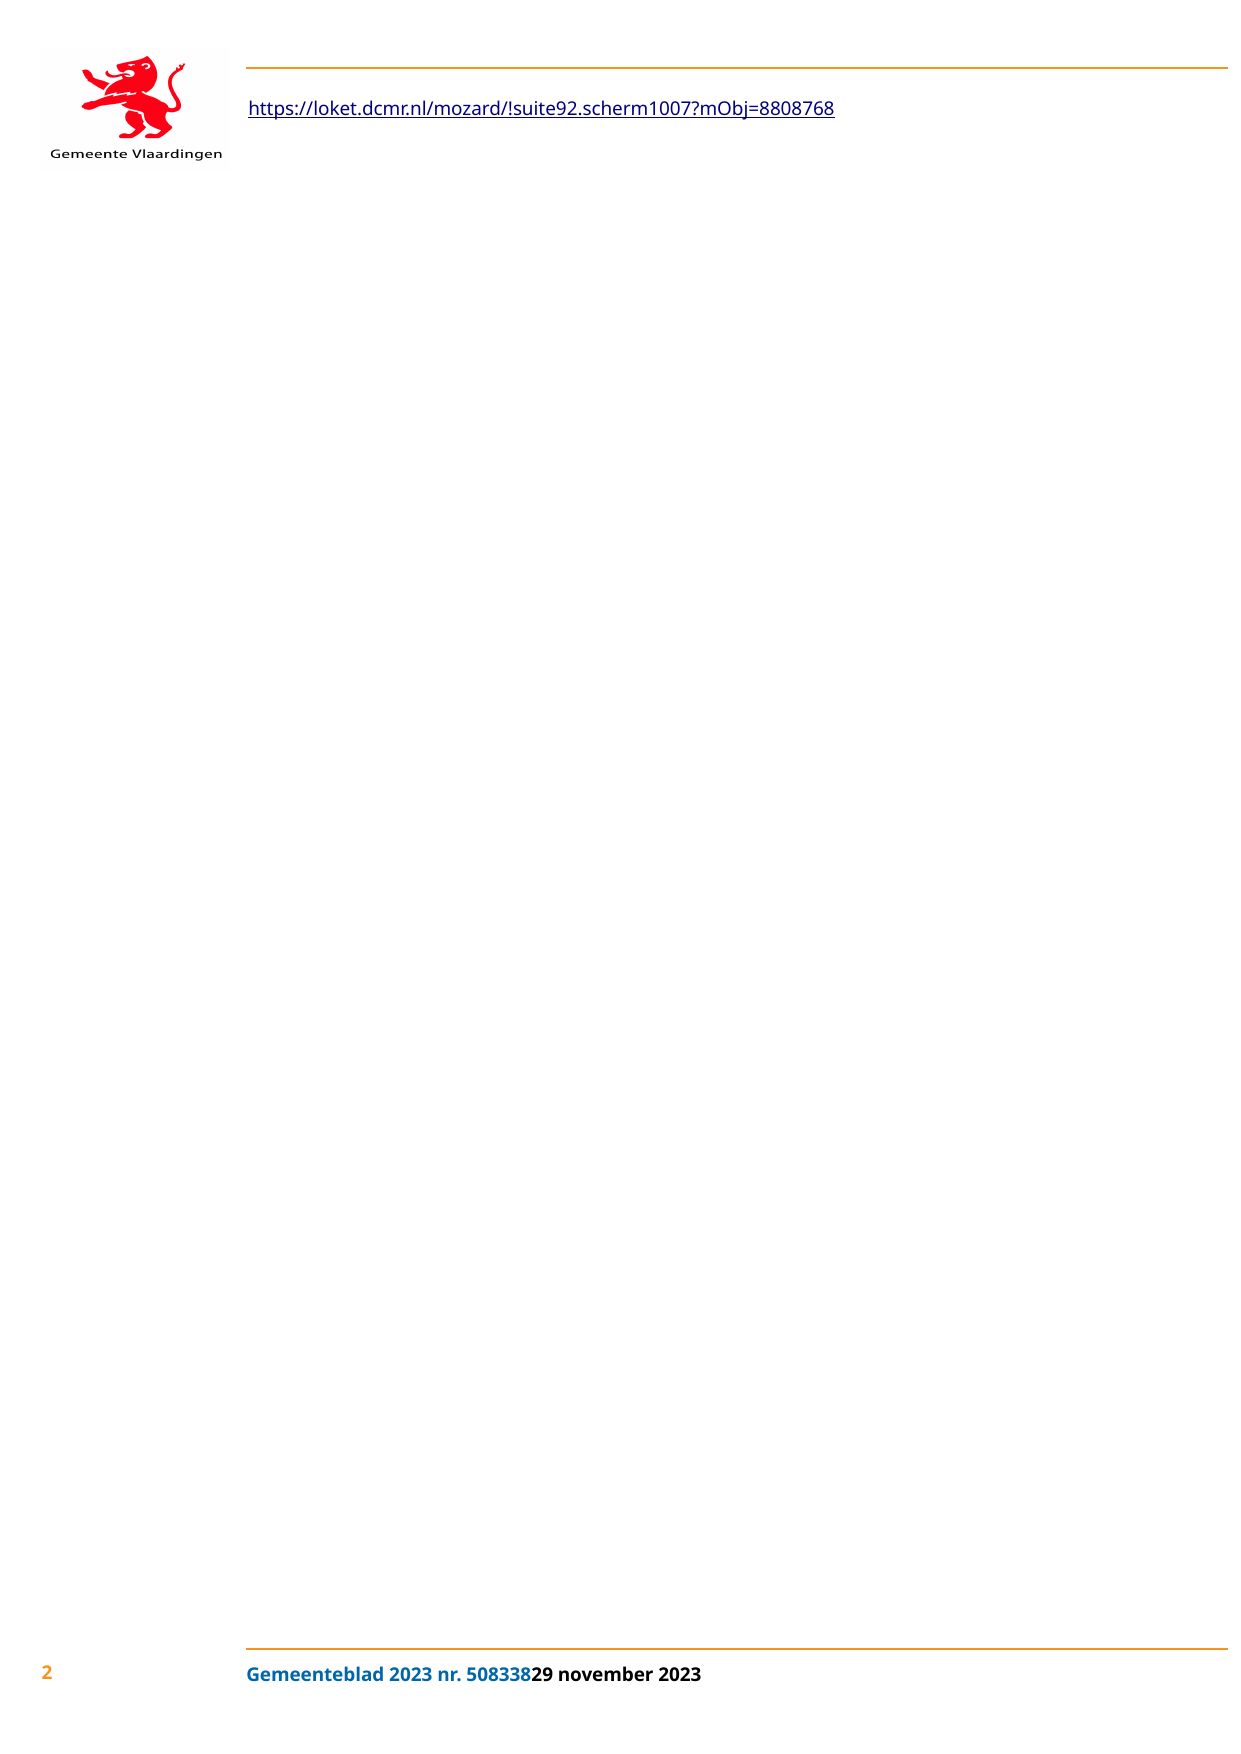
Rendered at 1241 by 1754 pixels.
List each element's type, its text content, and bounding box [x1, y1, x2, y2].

text https://loket.dcmr.nl/mozard/!suite92.scherm1007?mObj=8808768 [248, 95, 1152, 121]
picture [41, 47, 231, 172]
